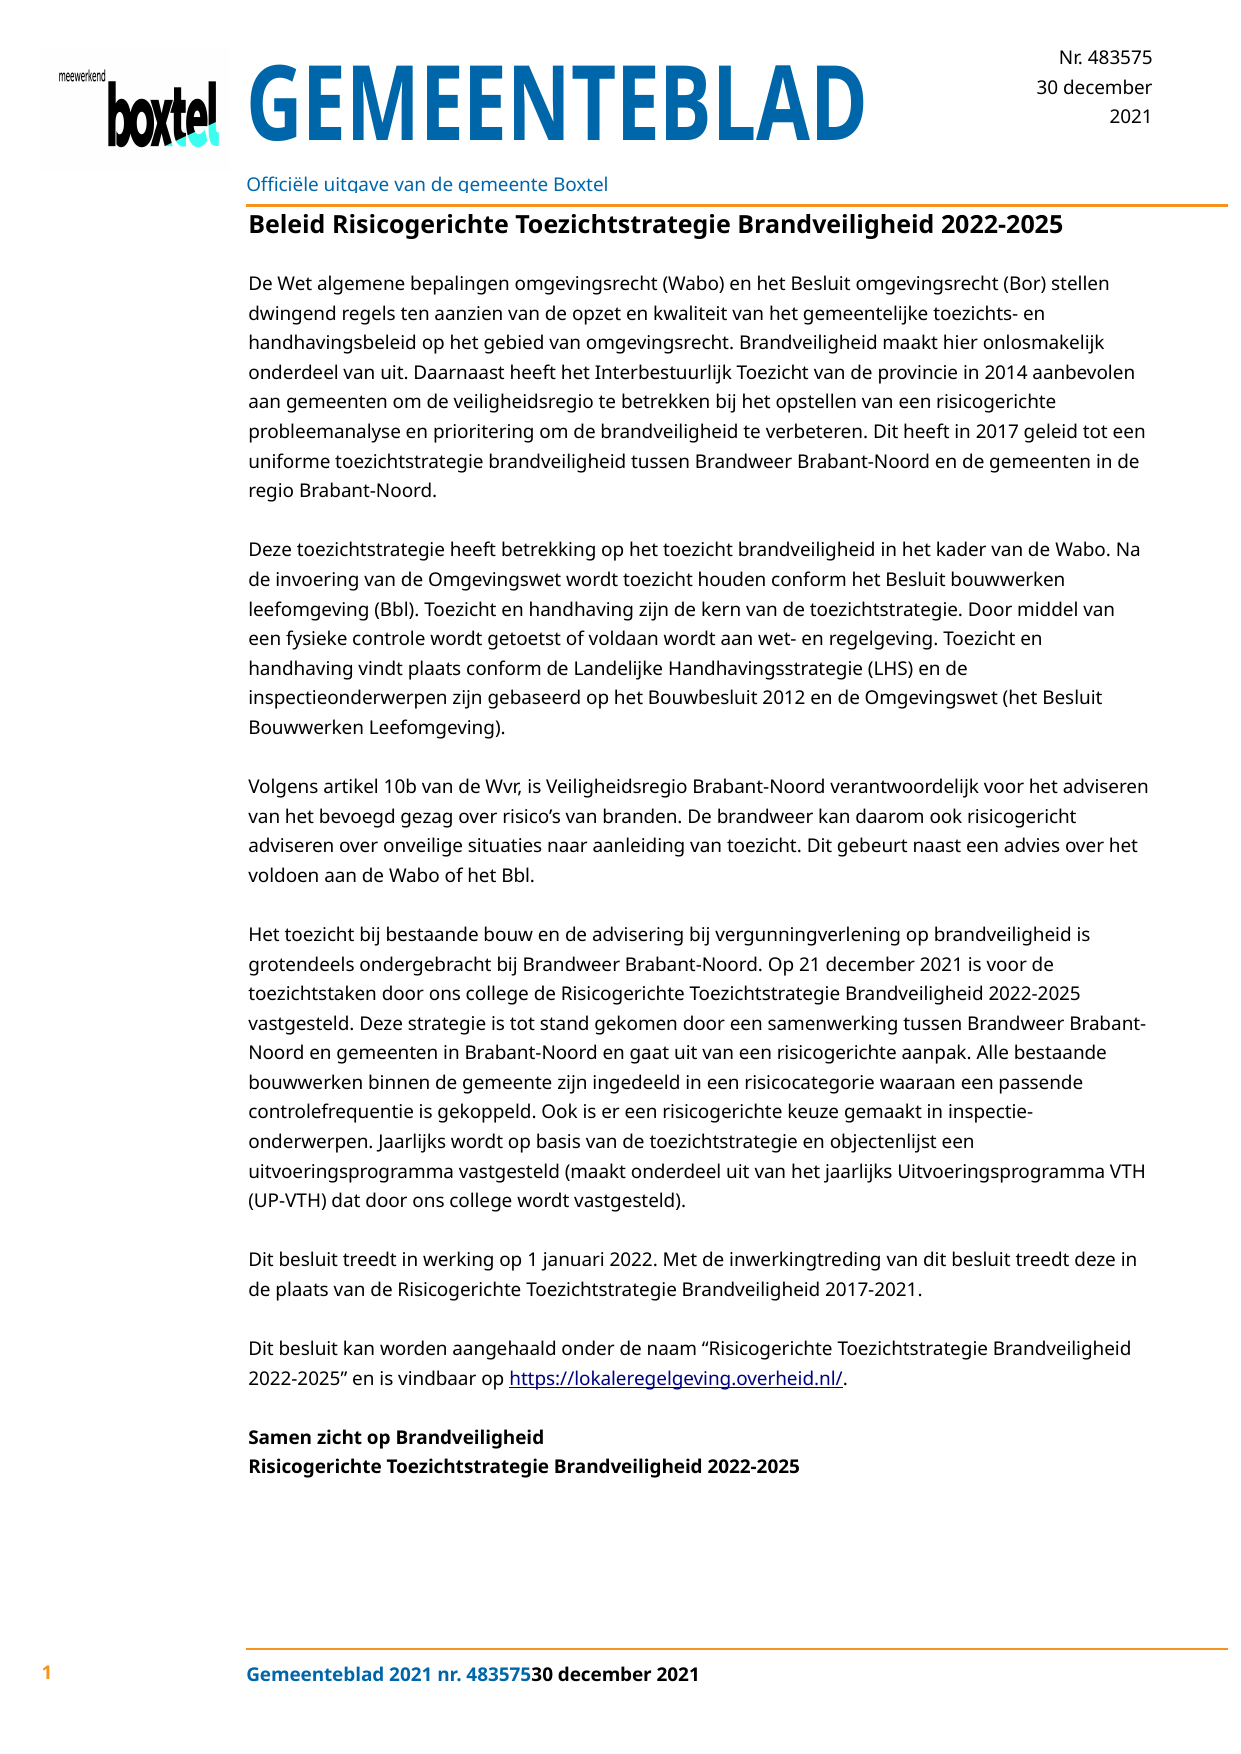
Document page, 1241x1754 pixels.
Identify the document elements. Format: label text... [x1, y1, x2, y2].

text Deze toezichtstrategie heeft betrekking op het toezicht brandveiligheid in het kader van de Wabo. Na de invoering van de Omgevingswet wordt toezicht houden conform het Besluit bouwwerken leefomgeving (Bbl). Toezicht en handhaving zijn de kern van de toezichtstrategie. Door middel van een fysieke controle wordt getoetst of voldaan wordt aan wet- en regelgeving. Toezicht en handhaving vindt plaats conform de Landelijke Handhavingsstrategie (LHS) en de inspectieonderwerpen zijn gebaseerd op het Bouwbesluit 2012 en de Omgevingswet (het Besluit Bouwwerken Leefomgeving). [248, 537, 1152, 740]
picture [41, 47, 231, 172]
text Risicogerichte Toezichtstrategie Brandveiligheid 2022-2025 [248, 1454, 1152, 1479]
text Samen zicht op Brandveiligheid [248, 1424, 1152, 1450]
text Het toezicht bij bestaande bouw en de advisering bij vergunningverlening op brandveiligheid is grotendeels ondergebracht bij Brandweer Brabant-Noord. Op 21 december 2021 is voor de toezichtstaken door ons college de Risicogerichte Toezichtstrategie Brandveiligheid 2022-2025 vastgesteld. Deze strategie is tot stand gekomen door een samenwerking tussen Brandweer Brabant-Noord en gemeenten in Brabant-Noord en gaat uit van een risicogerichte aanpak. Alle bestaande bouwwerken binnen de gemeente zijn ingedeeld in een risicocategorie waaraan een passende controlefrequentie is gekoppeld. Ook is er een risicogerichte keuze gemaakt in inspectie-onderwerpen. Jaarlijks wordt op basis van de toezichtstrategie en objectenlijst een uitvoeringsprogramma vastgesteld (maakt onderdeel uit van het jaarlijks Uitvoeringsprogramma VTH (UP-VTH) dat door ons college wordt vastgesteld). [248, 921, 1152, 1213]
text Beleid Risicogerichte Toezichtstrategie Brandveiligheid 2022-2025 [248, 207, 1152, 241]
text Volgens artikel 10b van de Wvr, is Veiligheidsregio Brabant-Noord verantwoordelijk voor het adviseren van het bevoegd gezag over risico’s van branden. De brandweer kan daarom ook risicogericht adviseren over onveilige situaties naar aanleiding van toezicht. Dit gebeurt naast een advies over het voldoen aan de Wabo of het Bbl. [248, 773, 1152, 888]
text De Wet algemene bepalingen omgevingsrecht (Wabo) en het Besluit omgevingsrecht (Bor) stellen dwingend regels ten aanzien van de opzet en kwaliteit van het gemeentelijke toezichts- en handhavingsbeleid op het gebied van omgevingsrecht. Brandveiligheid maakt hier onlosmakelijk onderdeel van uit. Daarnaast heeft het Interbestuurlijk Toezicht van de provincie in 2014 aanbevolen aan gemeenten om de veiligheidsregio te betrekken bij het opstellen van een risicogerichte probleemanalyse en prioritering om de brandveiligheid te verbeteren. Dit heeft in 2017 geleid tot een uniforme toezichtstrategie brandveiligheid tussen Brandweer Brabant-Noord en de gemeenten in de regio Brabant-Noord. [248, 270, 1152, 503]
text Dit besluit kan worden aangehaald onder de naam “Risicogerichte Toezichtstrategie Brandveiligheid 2022-2025” en is vindbaar op https://lokaleregelgeving.overheid.nl/. [248, 1335, 1152, 1391]
text Dit besluit treedt in werking op 1 januari 2022. Met de inwerkingtreding van dit besluit treedt deze in de plaats van de Risicogerichte Toezichtstrategie Brandveiligheid 2017-2021. [248, 1247, 1152, 1302]
